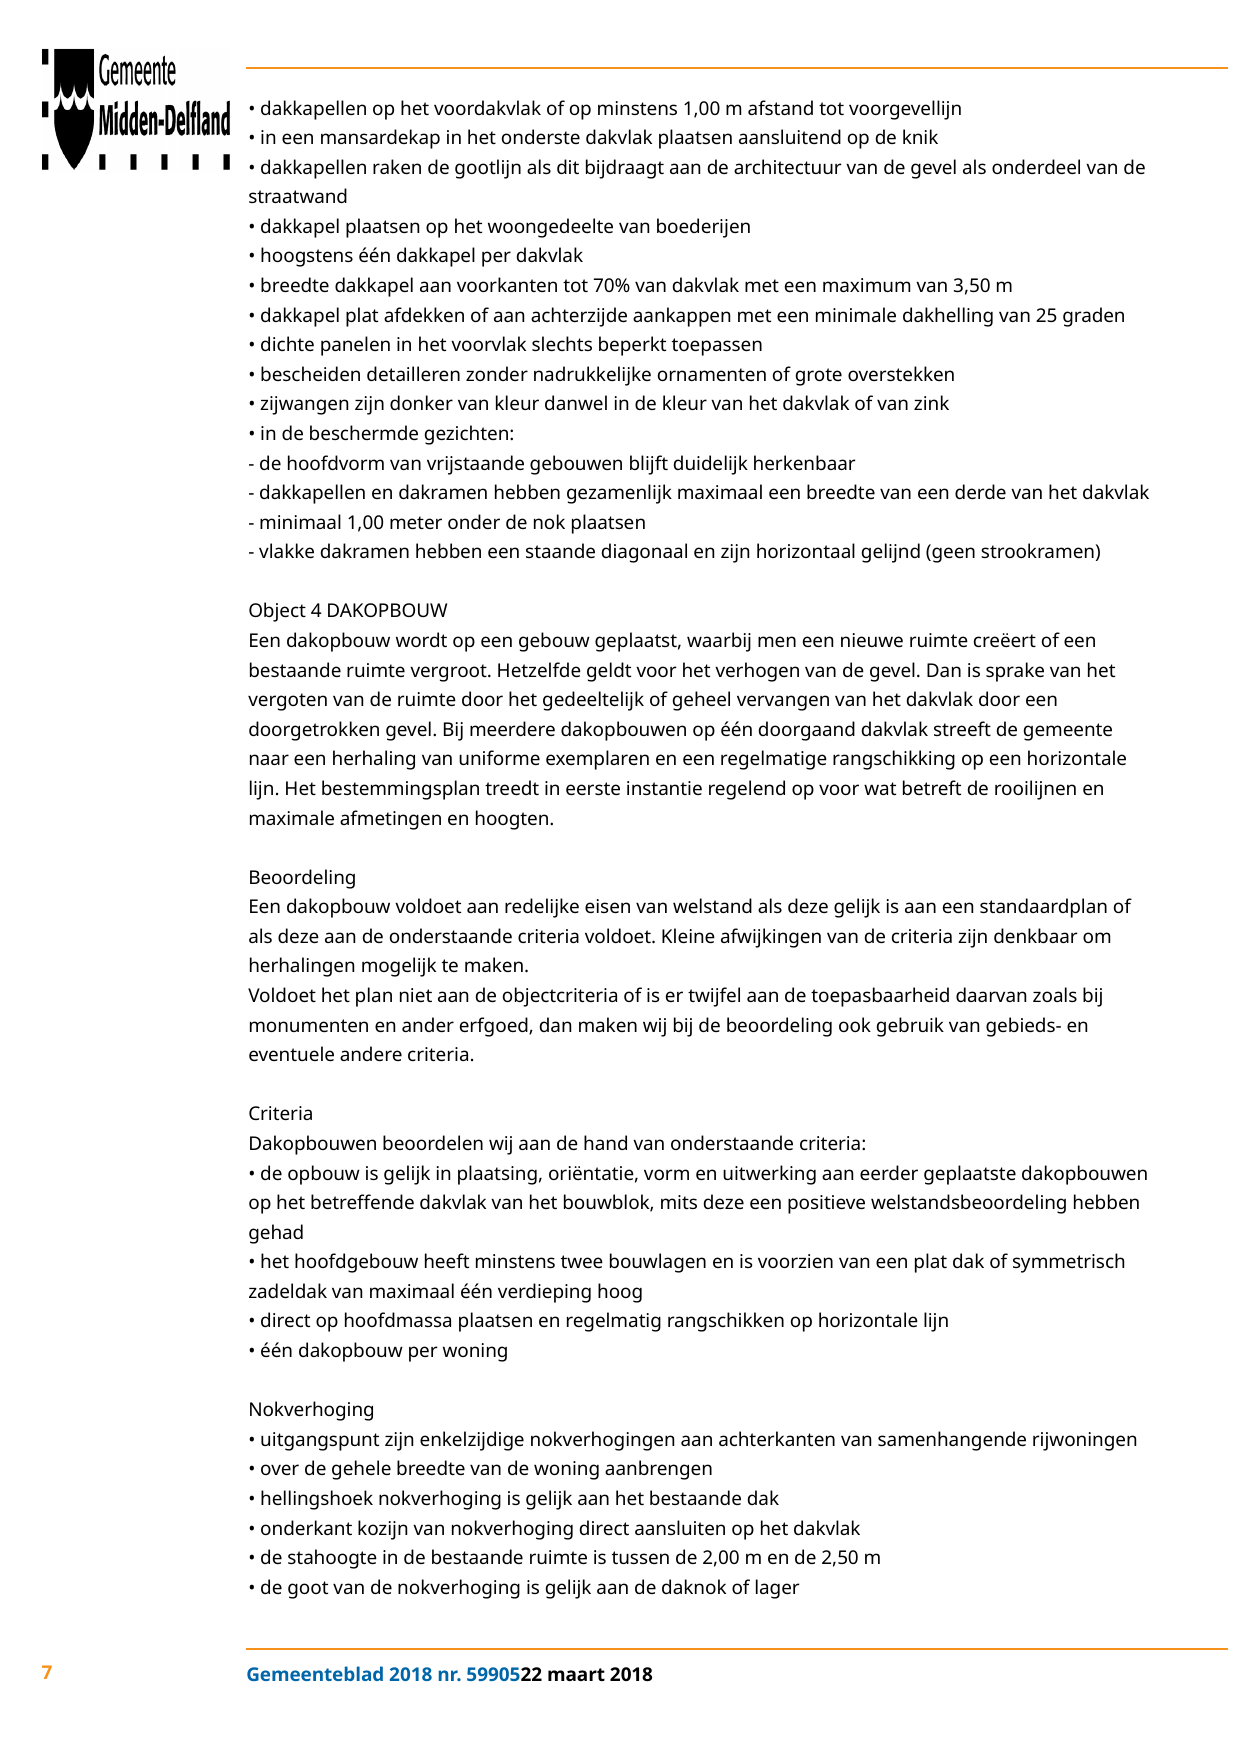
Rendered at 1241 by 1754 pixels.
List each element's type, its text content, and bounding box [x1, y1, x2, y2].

text Beoordeling [248, 864, 1152, 890]
text Nokverhoging [248, 1396, 1152, 1422]
text • in de beschermde gezichten: [248, 420, 1152, 446]
text • zijwangen zijn donker van kleur danwel in de kleur van het dakvlak of van zink [248, 391, 1152, 416]
text • de stahoogte in de bestaande ruimte is tussen de 2,00 m en de 2,50 m [248, 1544, 1152, 1570]
text Een dakopbouw voldoet aan redelijke eisen van welstand als deze gelijk is aan een standaardplan of als deze aan de onderstaande criteria voldoet. Kleine afwijkingen van de criteria zijn denkbaar om herhalingen mogelijk te maken. [248, 893, 1152, 978]
text • dakkapel plat afdekken of aan achterzijde aankappen met een minimale dakhelling van 25 graden [248, 302, 1152, 328]
text - de hoofdvorm van vrijstaande gebouwen blijft duidelijk herkenbaar [248, 450, 1152, 476]
text • direct op hoofdmassa plaatsen en regelmatig rangschikken op horizontale lijn [248, 1308, 1152, 1333]
text • bescheiden detailleren zonder nadrukkelijke ornamenten of grote overstekken [248, 361, 1152, 387]
text • de goot van de nokverhoging is gelijk aan de daknok of lager [248, 1574, 1152, 1600]
text • dakkapellen op het voordakvlak of op minstens 1,00 m afstand tot voorgevellijn [248, 95, 1152, 121]
text • hellingshoek nokverhoging is gelijk aan het bestaande dak [248, 1485, 1152, 1511]
text • één dakopbouw per woning [248, 1337, 1152, 1363]
text • de opbouw is gelijk in plaatsing, oriëntatie, vorm en uitwerking aan eerder geplaatste dakopbouwen op het betreffende dakvlak van het bouwblok, mits deze een positieve welstandsbeoordeling hebben gehad [248, 1160, 1152, 1245]
text Object 4 DAKOPBOUW [248, 598, 1152, 623]
text • in een mansardekap in het onderste dakvlak plaatsen aansluitend op de knik [248, 124, 1152, 150]
text • hoogstens één dakkapel per dakvlak [248, 243, 1152, 268]
text Voldoet het plan niet aan de objectcriteria of is er twijfel aan de toepasbaarheid daarvan zoals bij monumenten en ander erfgoed, dan maken wij bij de beoordeling ook gebruik van gebieds- en eventuele andere criteria. [248, 982, 1152, 1067]
text Criteria [248, 1101, 1152, 1126]
text • onderkant kozijn van nokverhoging direct aansluiten op het dakvlak [248, 1515, 1152, 1541]
text • breedte dakkapel aan voorkanten tot 70% van dakvlak met een maximum van 3,50 m [248, 272, 1152, 298]
text Een dakopbouw wordt op een gebouw geplaatst, waarbij men een nieuwe ruimte creëert of een bestaande ruimte vergroot. Hetzelfde geldt voor het verhogen van de gevel. Dan is sprake van het vergoten van de ruimte door het gedeeltelijk of geheel vervangen van het dakvlak door een doorgetrokken gevel. Bij meerdere dakopbouwen op één doorgaand dakvlak streeft de gemeente naar een herhaling van uniforme exemplaren en een regelmatige rangschikking op een horizontale lijn. Het bestemmingsplan treedt in eerste instantie regelend op voor wat betreft de rooilijnen en maximale afmetingen en hoogten. [248, 627, 1152, 831]
text - dakkapellen en dakramen hebben gezamenlijk maximaal een breedte van een derde van het dakvlak [248, 479, 1152, 505]
text Dakopbouwen beoordelen wij aan de hand van onderstaande criteria: [248, 1130, 1152, 1156]
text • dakkapel plaatsen op het woongedeelte van boederijen [248, 213, 1152, 239]
text - minimaal 1,00 meter onder de nok plaatsen [248, 509, 1152, 535]
text • dichte panelen in het voorvlak slechts beperkt toepassen [248, 331, 1152, 357]
text • dakkapellen raken de gootlijn als dit bijdraagt aan de architectuur van de gevel als onderdeel van de straatwand [248, 154, 1152, 209]
text • over de gehele breedte van de woning aanbrengen [248, 1456, 1152, 1481]
text • het hoofdgebouw heeft minstens twee bouwlagen en is voorzien van een plat dak of symmetrisch zadeldak van maximaal één verdieping hoog [248, 1248, 1152, 1304]
picture [41, 47, 231, 172]
text - vlakke dakramen hebben een staande diagonaal en zijn horizontaal gelijnd (geen strookramen) [248, 538, 1152, 564]
text • uitgangspunt zijn enkelzijdige nokverhogingen aan achterkanten van samenhangende rijwoningen [248, 1426, 1152, 1452]
